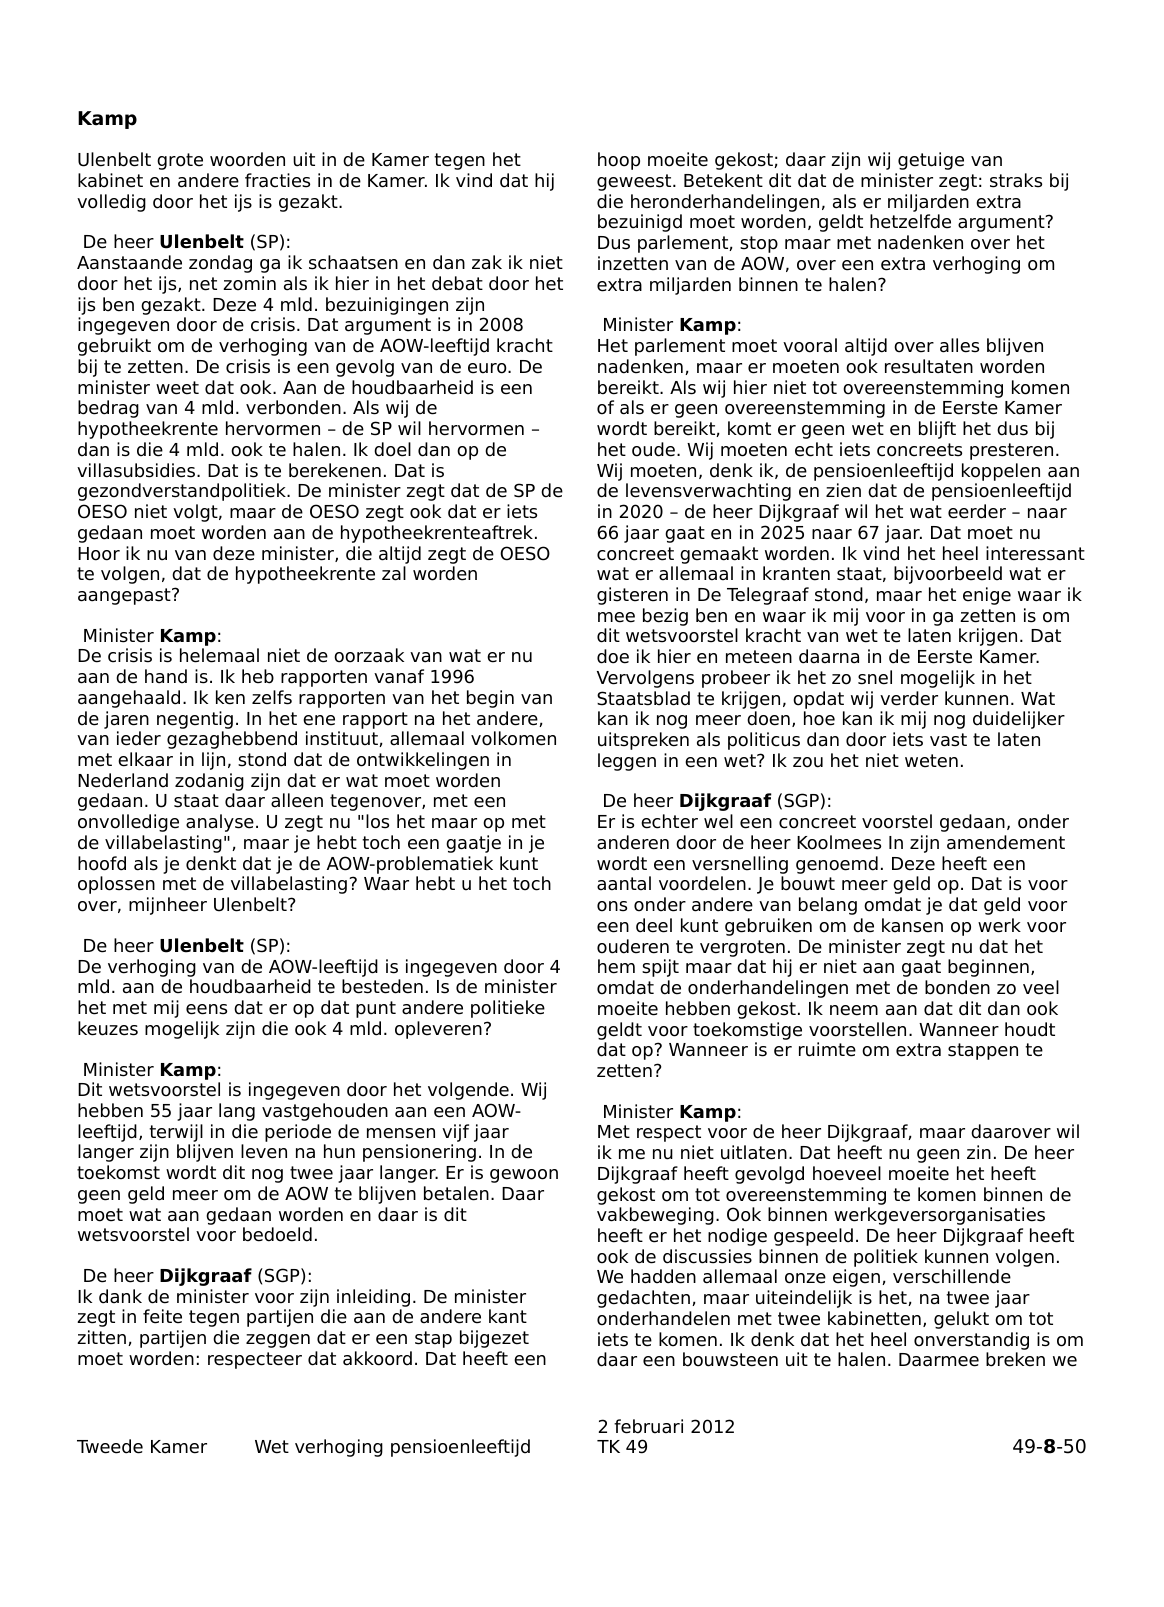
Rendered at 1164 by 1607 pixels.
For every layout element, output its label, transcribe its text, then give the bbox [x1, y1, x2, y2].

text Met respect voor de heer Dijkgraaf, maar daarover wil ik me nu niet uitlaten. Dat heeft nu geen zin. De heer Dijkgraaf heeft gevolgd hoeveel moeite het heeft gekost om tot overeenstemming te komen binnen de vakbeweging. Ook binnen werkgeversorganisaties heeft er het nodige gespeeld. De heer Dijkgraaf heeft ook de discussies binnen de politiek kunnen volgen. We hadden allemaal onze eigen, verschillende gedachten, maar uiteindelijk is het, na twee jaar onderhandelen met twee kabinetten, gelukt om tot iets te komen. Ik denk dat het heel onverstandig is om daar een bouwsteen uit te halen. Daarmee breken we [596, 1122, 1087, 1371]
text De heer Dijkgraaf (SGP): [596, 791, 1087, 812]
text Minister Kamp: [596, 1102, 1087, 1122]
text Ik dank de minister voor zijn inleiding. De minister zegt in feite tegen partijen die aan de andere kant zitten, partijen die zeggen dat er een stap bijgezet moet worden: respecteer dat akkoord. Dat heeft een [77, 1287, 567, 1369]
text Het parlement moet vooral altijd over alles blijven nadenken, maar er moeten ook resultaten worden bereikt. Als wij hier niet tot overeenstemming komen of als er geen overeenstemming in de Eerste Kamer wordt bereikt, komt er geen wet en blijft het dus bij het oude. Wij moeten echt iets concreets presteren. Wij moeten, denk ik, de pensioenleeftijd koppelen aan de levensverwachting en zien dat de pensioenleeftijd in 2020 – de heer Dijkgraaf wil het wat eerder – naar 66 jaar gaat en in 2025 naar 67 jaar. Dat moet nu concreet gemaakt worden. Ik vind het heel interessant wat er allemaal in kranten staat, bijvoorbeeld wat er gisteren in De Telegraaf stond, maar het enige waar ik mee bezig ben en waar ik mij voor in ga zetten is om dit wetsvoorstel kracht van wet te laten krijgen. Dat doe ik hier en meteen daarna in de Eerste Kamer. Vervolgens probeer ik het zo snel mogelijk in het Staatsblad te krijgen, opdat wij verder kunnen. Wat kan ik nog meer doen, hoe kan ik mij nog duidelijker uitspreken als politicus dan door iets vast te laten leggen in een wet? Ik zou het niet weten. [596, 336, 1087, 771]
text Ulenbelt grote woorden uit in de Kamer tegen het kabinet en andere fracties in de Kamer. Ik vind dat hij volledig door het ijs is gezakt. [77, 150, 567, 212]
text De verhoging van de AOW-leeftijd is ingegeven door 4 mld. aan de houdbaarheid te besteden. Is de minister het met mij eens dat er op dat punt andere politieke keuzes mogelijk zijn die ook 4 mld. opleveren? [77, 956, 567, 1039]
text hoop moeite gekost; daar zijn wij getuige van geweest. Betekent dit dat de minister zegt: straks bij die heronderhandelingen, als er miljarden extra bezuinigd moet worden, geldt hetzelfde argument? Dus parlement, stop maar met nadenken over het inzetten van de AOW, over een extra verhoging om extra miljarden binnen te halen? [596, 150, 1087, 295]
text Er is echter wel een concreet voorstel gedaan, onder anderen door de heer Koolmees In zijn amendement wordt een versnelling genoemd. Deze heeft een aantal voordelen. Je bouwt meer geld op. Dat is voor ons onder andere van belang omdat je dat geld voor een deel kunt gebruiken om de kansen op werk voor ouderen te vergroten. De minister zegt nu dat het hem spijt maar dat hij er niet aan gaat beginnen, omdat de onderhandelingen met de bonden zo veel moeite hebben gekost. Ik neem aan dat dit dan ook geldt voor toekomstige voorstellen. Wanneer houdt dat op? Wanneer is er ruimte om extra stappen te zetten? [596, 812, 1087, 1082]
text De crisis is helemaal niet de oorzaak van wat er nu aan de hand is. Ik heb rapporten vanaf 1996 aangehaald. Ik ken zelfs rapporten van het begin van de jaren negentig. In het ene rapport na het andere, van ieder gezaghebbend instituut, allemaal volkomen met elkaar in lijn, stond dat de ontwikkelingen in Nederland zodanig zijn dat er wat moet worden gedaan. U staat daar alleen tegenover, met een onvolledige analyse. U zegt nu "los het maar op met de villabelasting", maar je hebt toch een gaatje in je hoofd als je denkt dat je de AOW-problematiek kunt oplossen met de villabelasting? Waar hebt u het toch over, mijnheer Ulenbelt? [77, 646, 567, 916]
text De heer Dijkgraaf (SGP): [77, 1266, 567, 1287]
text Dit wetsvoorstel is ingegeven door het volgende. Wij hebben 55 jaar lang vastgehouden aan een AOW-leeftijd, terwijl in die periode de mensen vijf jaar langer zijn blijven leven na hun pensionering. In de toekomst wordt dit nog twee jaar langer. Er is gewoon geen geld meer om de AOW te blijven betalen. Daar moet wat aan gedaan worden en daar is dit wetsvoorstel voor bedoeld. [77, 1080, 567, 1246]
text De heer Ulenbelt (SP): [77, 232, 567, 253]
text Minister Kamp: [596, 315, 1087, 336]
text De heer Ulenbelt (SP): [77, 936, 567, 956]
text Minister Kamp: [77, 626, 567, 646]
text Aanstaande zondag ga ik schaatsen en dan zak ik niet door het ijs, net zomin als ik hier in het debat door het ijs ben gezakt. Deze 4 mld. bezuinigingen zijn ingegeven door de crisis. Dat argument is in 2008 gebruikt om de verhoging van de AOW-leeftijd kracht bij te zetten. De crisis is een gevolg van de euro. De minister weet dat ook. Aan de houdbaarheid is een bedrag van 4 mld. verbonden. Als wij de hypotheekrente hervormen – de SP wil hervormen – dan is die 4 mld. ook te halen. Ik doel dan op de villasubsidies. Dat is te berekenen. Dat is gezondverstandpolitiek. De minister zegt dat de SP de OESO niet volgt, maar de OESO zegt ook dat er iets gedaan moet worden aan de hypotheekrenteaftrek. Hoor ik nu van deze minister, die altijd zegt de OESO te volgen, dat de hypotheekrente zal worden aangepast? [77, 253, 567, 606]
text Minister Kamp: [77, 1059, 567, 1080]
